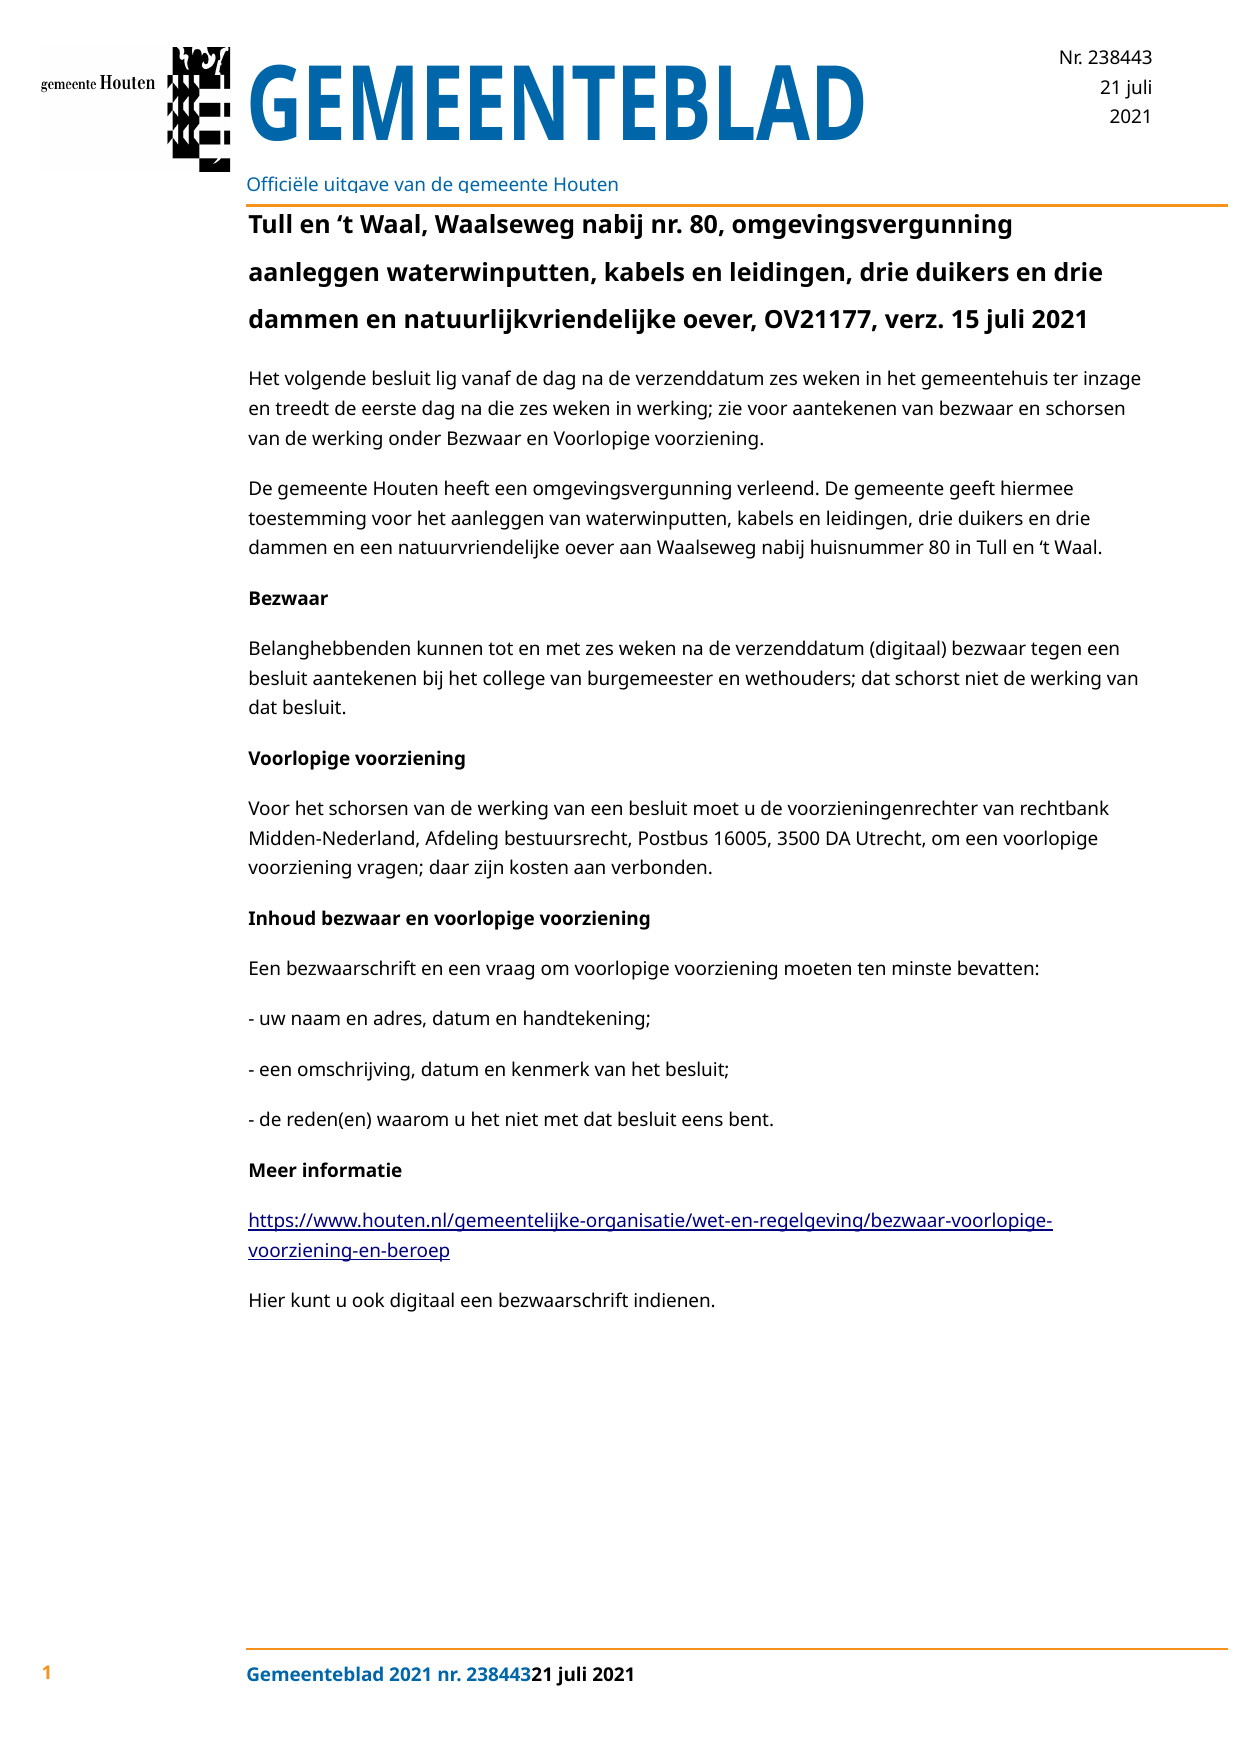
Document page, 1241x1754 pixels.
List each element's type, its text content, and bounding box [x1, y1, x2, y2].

text Hier kunt u ook digitaal een bezwaarschrift indienen. [248, 1287, 1152, 1313]
text - een omschrijving, datum en kenmerk van het besluit; [248, 1056, 1152, 1082]
text Belanghebbenden kunnen tot en met zes weken na de verzenddatum (digitaal) bezwaar tegen een besluit aantekenen bij het college van burgemeester en wethouders; dat schorst niet de werking van dat besluit. [248, 635, 1152, 720]
text Inhoud bezwaar en voorlopige voorziening [248, 905, 1152, 930]
text Bezwaar [248, 585, 1152, 610]
text Tull en ‘t Waal, Waalseweg nabij nr. 80, omgevingsvergunning aanleggen waterwinputten, kabels en leidingen, drie duikers en drie dammen en natuurlijkvriendelijke oever, OV21177, verz. 15 juli 2021 [248, 207, 1152, 336]
text https://www.houten.nl/gemeentelijke-organisatie/wet-en-regelgeving/bezwaar-voorlopige-voorziening-en-beroep [248, 1207, 1152, 1262]
text Het volgende besluit lig vanaf de dag na de verzenddatum zes weken in het gemeentehuis ter inzage en treedt de eerste dag na die zes weken in werking; zie voor aantekenen van bezwaar en schorsen van de werking onder Bezwaar en Voorlopige voorziening. [248, 366, 1152, 450]
text De gemeente Houten heeft een omgevingsvergunning verleend. De gemeente geeft hiermee toestemming voor het aanleggen van waterwinputten, kabels en leidingen, drie duikers en drie dammen en een natuurvriendelijke oever aan Waalseweg nabij huisnummer 80 in Tull en ‘t Waal. [248, 475, 1152, 560]
text Meer informatie [248, 1157, 1152, 1182]
text Voor het schorsen van de werking van een besluit moet u de voorzieningenrechter van rechtbank Midden-Nederland, Afdeling bestuursrecht, Postbus 16005, 3500 DA Utrecht, om een voorlopige voorziening vragen; daar zijn kosten aan verbonden. [248, 795, 1152, 880]
text - uw naam en adres, datum en handtekening; [248, 1006, 1152, 1031]
text - de reden(en) waarom u het niet met dat besluit eens bent. [248, 1106, 1152, 1132]
text Voorlopige voorziening [248, 745, 1152, 770]
picture [41, 47, 231, 172]
text Een bezwaarschrift en een vraag om voorlopige voorziening moeten ten minste bevatten: [248, 955, 1152, 981]
